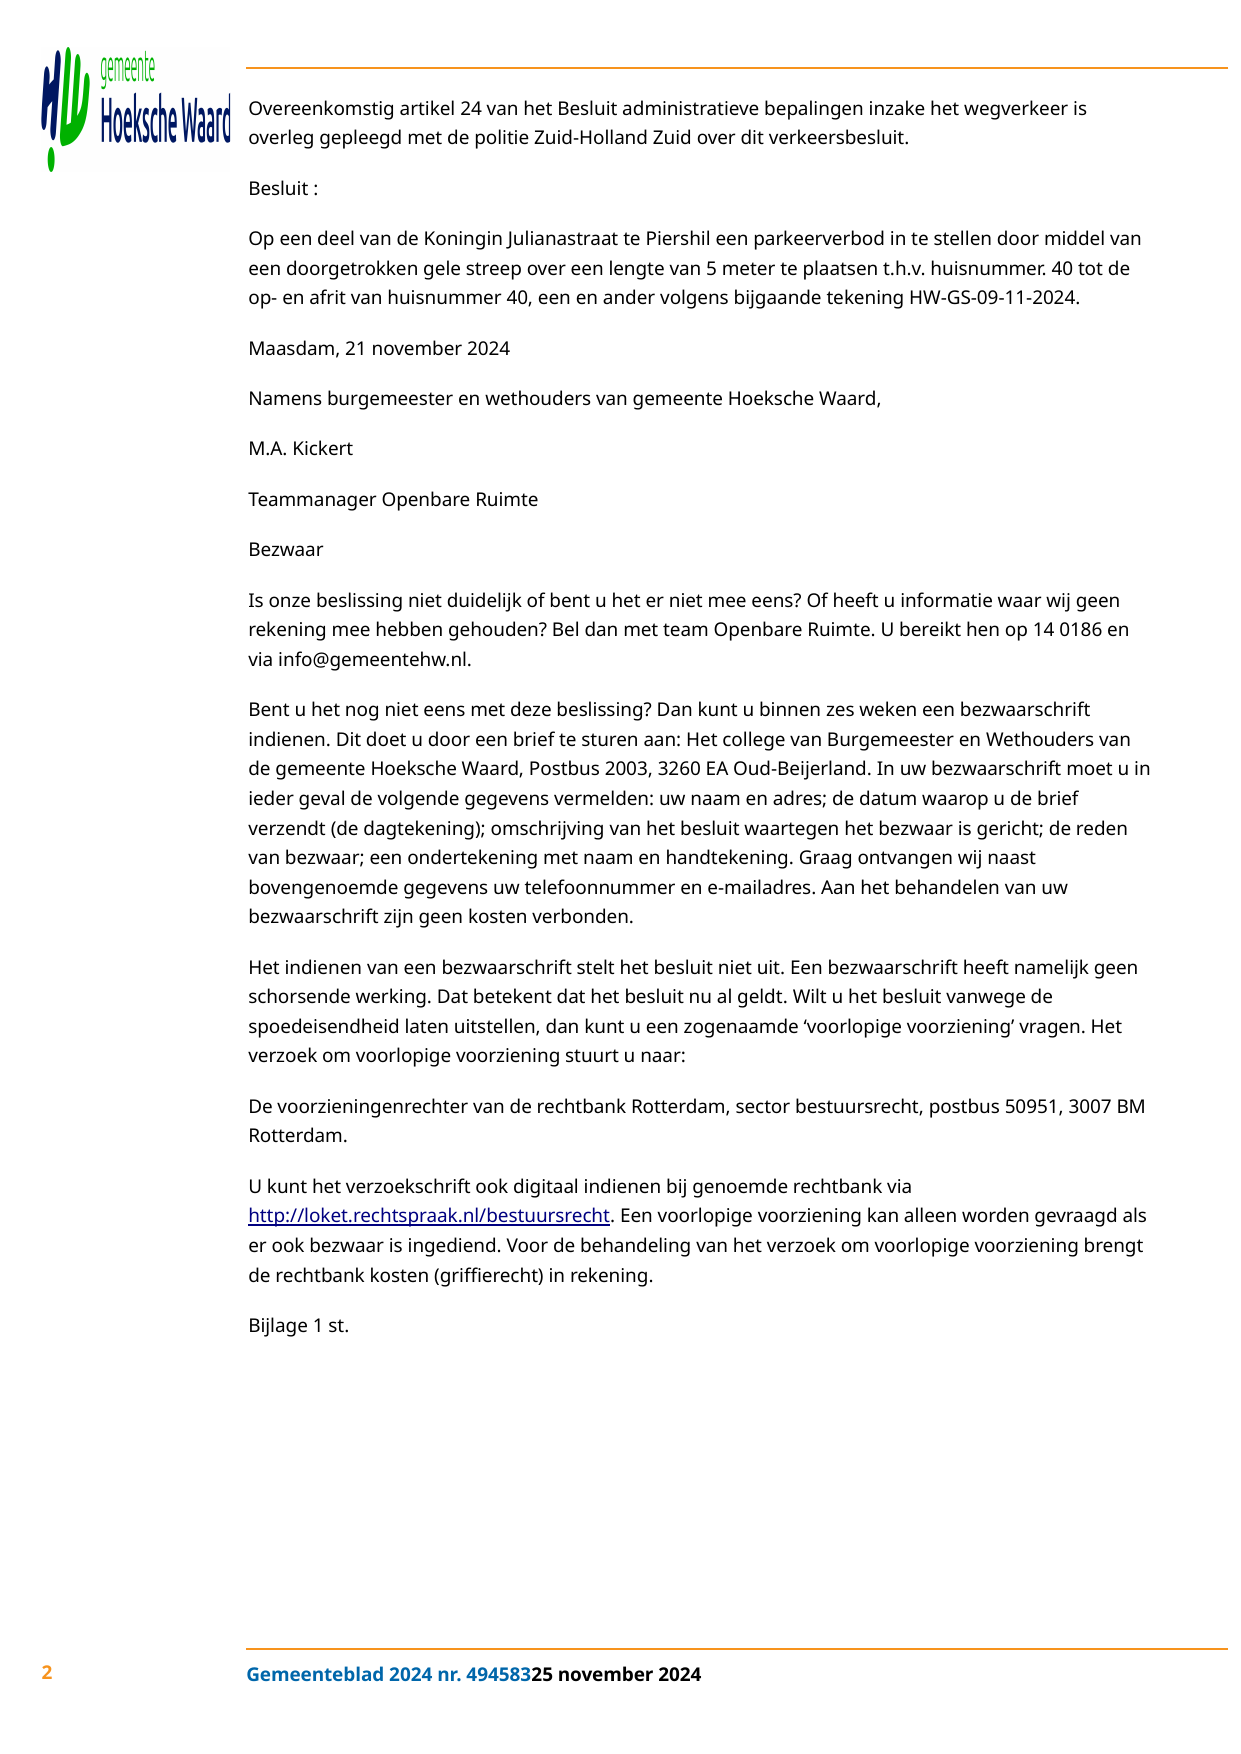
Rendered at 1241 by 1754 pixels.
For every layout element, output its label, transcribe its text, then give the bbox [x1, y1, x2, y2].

text M.A. Kickert [248, 436, 1152, 461]
text Op een deel van de Koningin Julianastraat te Piershil een parkeerverbod in te stellen door middel van een doorgetrokken gele streep over een lengte van 5 meter te plaatsen t.h.v. huisnummer. 40 tot de op- en afrit van huisnummer 40, een en ander volgens bijgaande tekening HW-GS-09-11-2024. [248, 225, 1152, 310]
text Bent u het nog niet eens met deze beslissing? Dan kunt u binnen zes weken een bezwaarschrift indienen. Dit doet u door een brief te sturen aan: Het college van Burgemeester en Wethouders van de gemeente Hoeksche Waard, Postbus 2003, 3260 EA Oud-Beijerland. In uw bezwaarschrift moet u in ieder geval de volgende gegevens vermelden: uw naam en adres; de datum waarop u de brief verzendt (de dagtekening); omschrijving van het besluit waartegen het bezwaar is gericht; de reden van bezwaar; een ondertekening met naam en handtekening. Graag ontvangen wij naast bovengenoemde gegevens uw telefoonnummer en e-mailadres. Aan het behandelen van uw bezwaarschrift zijn geen kosten verbonden. [248, 696, 1152, 929]
text Besluit : [248, 175, 1152, 201]
picture [41, 47, 231, 172]
text Bijlage 1 st. [248, 1312, 1152, 1338]
text Is onze beslissing niet duidelijk of bent u het er niet mee eens? Of heeft u informatie waar wij geen rekening mee hebben gehouden? Bel dan met team Openbare Ruimte. U bereikt hen op 14 0186 en via info@gemeentehw.nl. [248, 587, 1152, 672]
text Het indienen van een bezwaarschrift stelt het besluit niet uit. Een bezwaarschrift heeft namelijk geen schorsende werking. Dat betekent dat het besluit nu al geldt. Wilt u het besluit vanwege de spoedeisendheid laten uitstellen, dan kunt u een zogenaamde ‘voorlopige voorziening’ vragen. Het verzoek om voorlopige voorziening stuurt u naar: [248, 954, 1152, 1068]
text De voorzieningenrechter van de rechtbank Rotterdam, sector bestuursrecht, postbus 50951, 3007 BM Rotterdam. [248, 1093, 1152, 1148]
text Maasdam, 21 november 2024 [248, 335, 1152, 361]
text Namens burgemeester en wethouders van gemeente Hoeksche Waard, [248, 385, 1152, 411]
text Bezwaar [248, 536, 1152, 562]
text U kunt het verzoekschrift ook digitaal indienen bij genoemde rechtbank via http://loket.rechtspraak.nl/bestuursrecht. Een voorlopige voorziening kan alleen worden gevraagd als er ook bezwaar is ingediend. Voor de behandeling van het verzoek om voorlopige voorziening brengt de rechtbank kosten (griffierecht) in rekening. [248, 1173, 1152, 1288]
text Overeenkomstig artikel 24 van het Besluit administratieve bepalingen inzake het wegverkeer is overleg gepleegd met de politie Zuid-Holland Zuid over dit verkeersbesluit. [248, 95, 1152, 150]
text Teammanager Openbare Ruimte [248, 486, 1152, 512]
